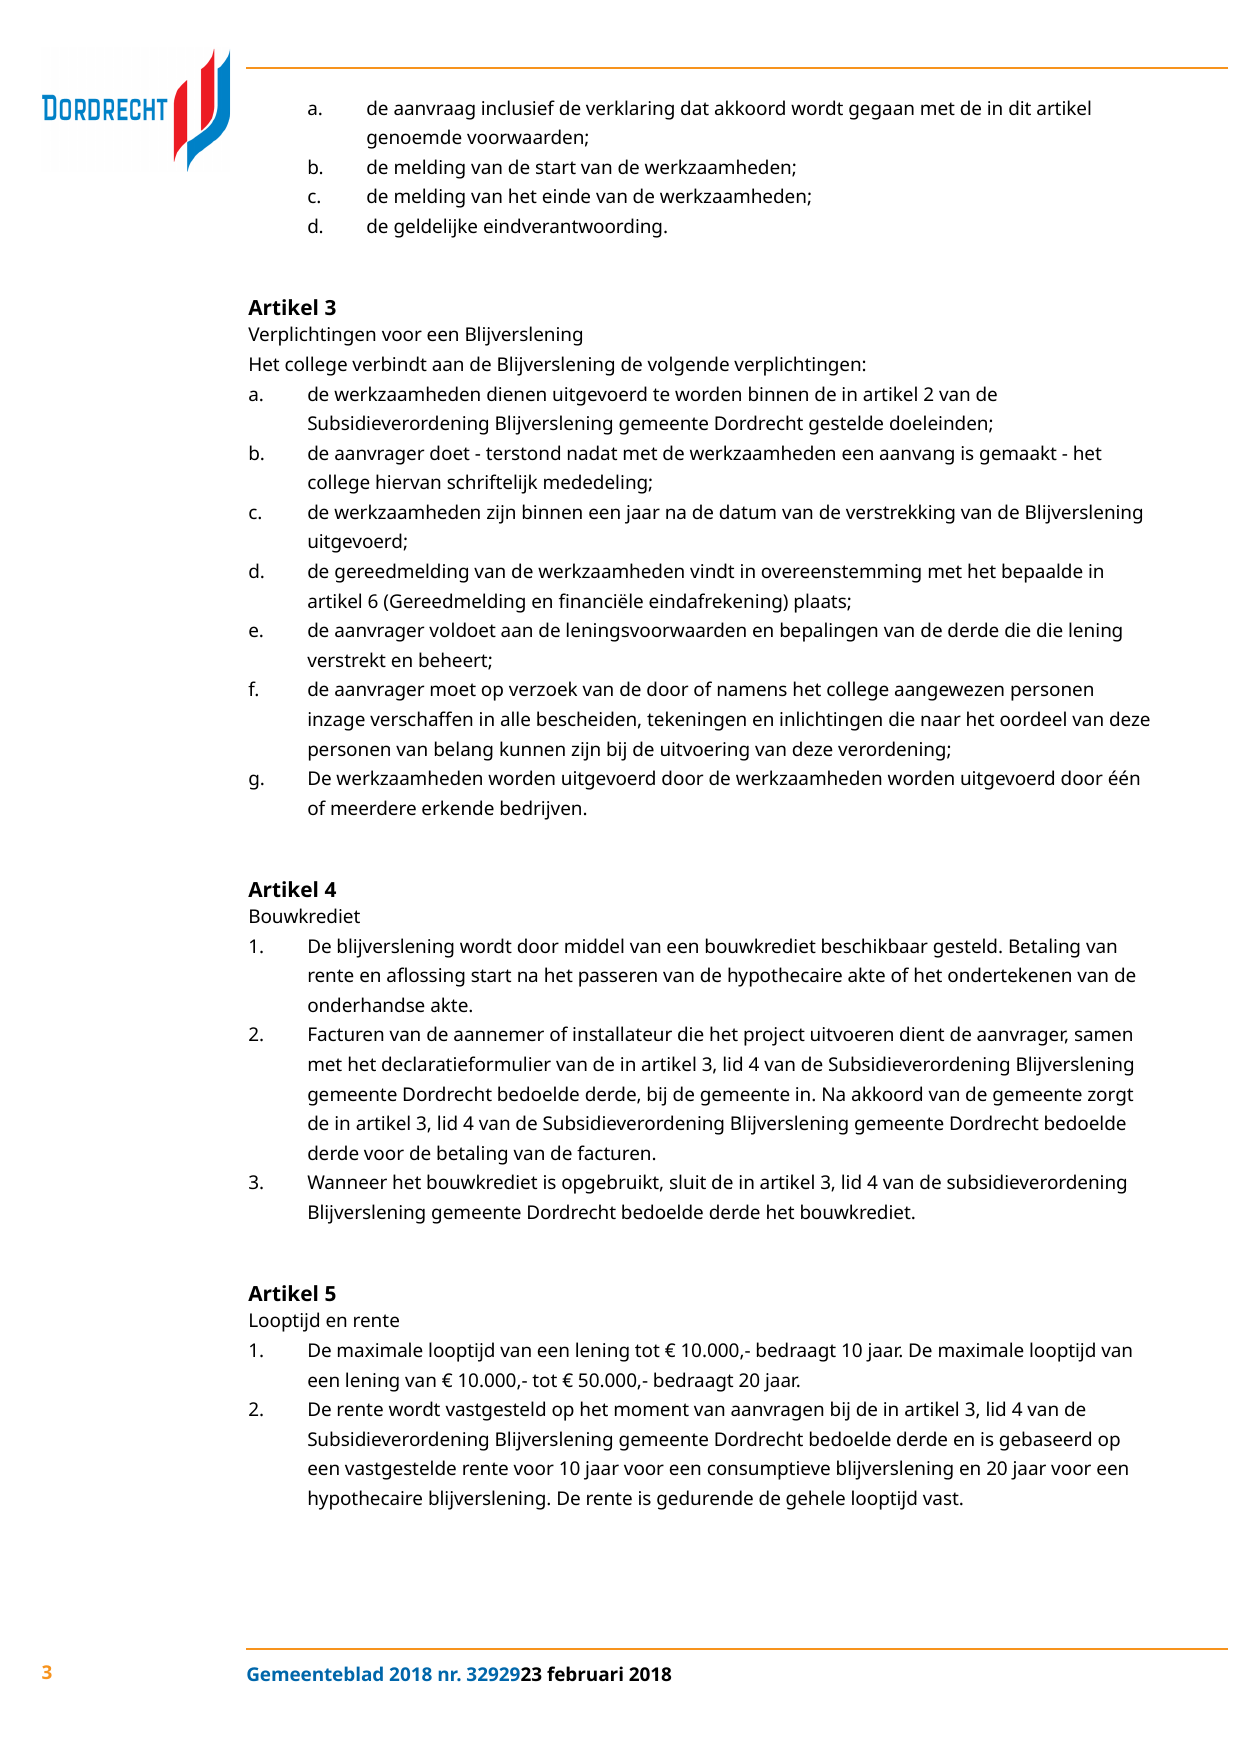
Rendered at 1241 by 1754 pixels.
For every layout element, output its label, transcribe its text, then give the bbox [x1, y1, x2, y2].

list de geldelijke eindverantwoording. [307, 213, 1152, 239]
list de gereedmelding van de werkzaamheden vindt in overeenstemming met het bepaalde in artikel 6 (Gereedmelding en financiële eindafrekening) plaats; [248, 558, 1152, 613]
text Verplichtingen voor een Blijverslening [248, 322, 1152, 347]
list de melding van het einde van de werkzaamheden; [307, 183, 1152, 209]
text Het college verbindt aan de Blijverslening de volgende verplichtingen: [248, 351, 1152, 377]
list de werkzaamheden dienen uitgevoerd te worden binnen de in artikel 2 van de Subsidieverordening Blijverslening gemeente Dordrecht gestelde doeleinden; [248, 381, 1152, 436]
list de aanvrager voldoet aan de leningsvoorwaarden en bepalingen van de derde die die lening verstrekt en beheert; [248, 617, 1152, 673]
list De blijverslening wordt door middel van een bouwkrediet beschikbaar gesteld. Betaling van rente en aflossing start na het passeren van de hypothecaire akte of het ondertekenen van de onderhandse akte. [248, 933, 1152, 1018]
text Artikel 4 [248, 875, 1152, 903]
list Facturen van de aannemer of installateur die het project uitvoeren dient de aanvrager, samen met het declaratieformulier van de in artikel 3, lid 4 van de Subsidieverordening Blijverslening gemeente Dordrecht bedoelde derde, bij de gemeente in. Na akkoord van de gemeente zorgt de in artikel 3, lid 4 van de Subsidieverordening Blijverslening gemeente Dordrecht bedoelde derde voor de betaling van de facturen. [248, 1022, 1152, 1166]
text Artikel 3 [248, 293, 1152, 322]
list De werkzaamheden worden uitgevoerd door de werkzaamheden worden uitgevoerd door één of meerdere erkende bedrijven. [248, 765, 1152, 821]
list de aanvraag inclusief de verklaring dat akkoord wordt gegaan met de in dit artikel genoemde voorwaarden; [307, 95, 1152, 150]
list de werkzaamheden zijn binnen een jaar na de datum van de verstrekking van de Blijverslening uitgevoerd; [248, 499, 1152, 554]
text Looptijd en rente [248, 1308, 1152, 1333]
list Wanneer het bouwkrediet is opgebruikt, sluit de in artikel 3, lid 4 van de subsidieverordening Blijverslening gemeente Dordrecht bedoelde derde het bouwkrediet. [248, 1169, 1152, 1225]
list de aanvrager moet op verzoek van de door of namens het college aangewezen personen inzage verschaffen in alle bescheiden, tekeningen en inlichtingen die naar het oordeel van deze personen van belang kunnen zijn bij de uitvoering van deze verordening; [248, 677, 1152, 761]
text Bouwkrediet [248, 903, 1152, 929]
list de melding van de start van de werkzaamheden; [307, 154, 1152, 180]
list De maximale looptijd van een lening tot € 10.000,- bedraagt 10 jaar. De maximale looptijd van een lening van € 10.000,- tot € 50.000,- bedraagt 20 jaar. [248, 1337, 1152, 1392]
picture [41, 47, 231, 172]
list De rente wordt vastgesteld op het moment van aanvragen bij de in artikel 3, lid 4 van de Subsidieverordening Blijverslening gemeente Dordrecht bedoelde derde en is gebaseerd op een vastgestelde rente voor 10 jaar voor een consumptieve blijverslening en 20 jaar voor een hypothecaire blijverslening. De rente is gedurende de gehele looptijd vast. [248, 1396, 1152, 1511]
text Artikel 5 [248, 1279, 1152, 1308]
list de aanvrager doet - terstond nadat met de werkzaamheden een aanvang is gemaakt - het college hiervan schriftelijk mededeling; [248, 440, 1152, 495]
